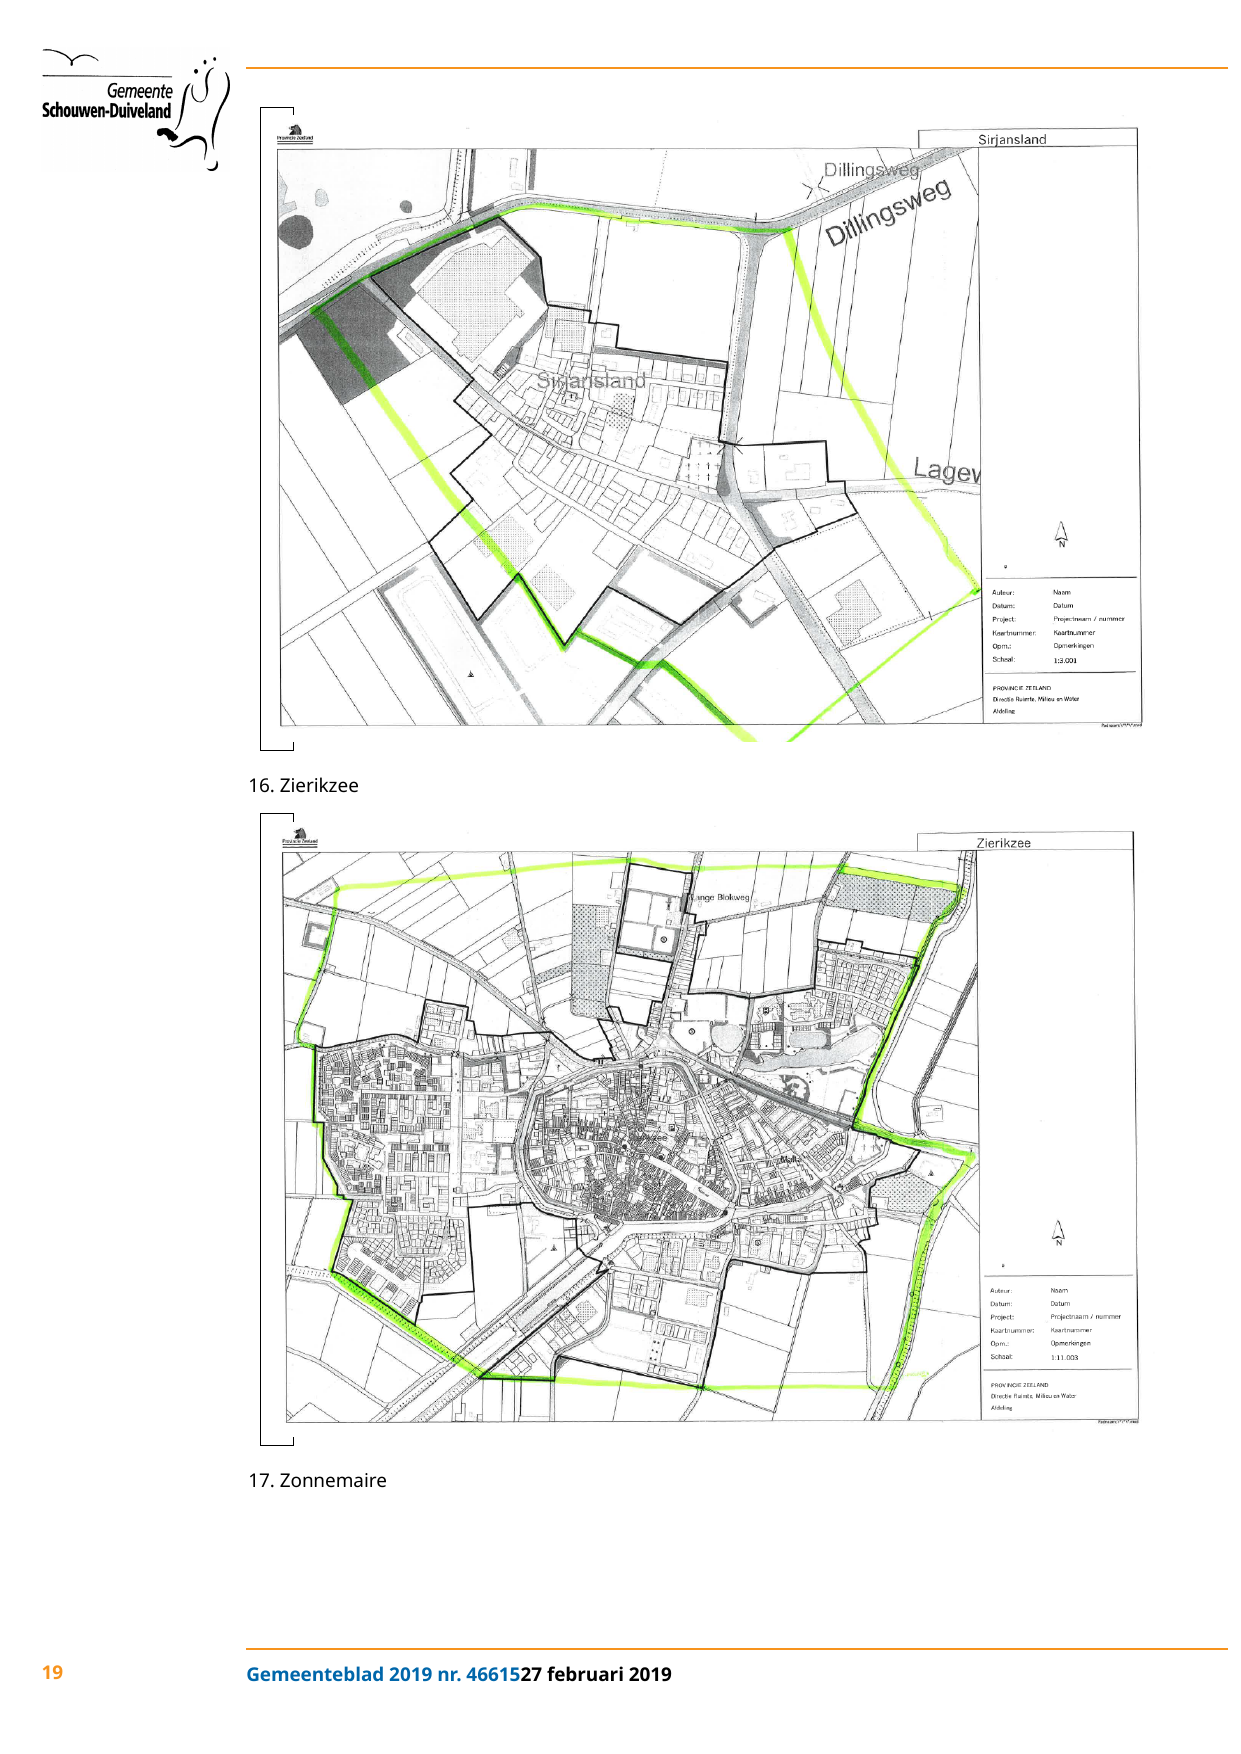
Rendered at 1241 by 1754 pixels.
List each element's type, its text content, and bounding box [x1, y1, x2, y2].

picture [268, 822, 1155, 1437]
text 16. Zierikzee [248, 772, 1152, 798]
picture [268, 115, 1155, 742]
picture [41, 47, 231, 172]
text 17. Zonnemaire [248, 1467, 1152, 1492]
